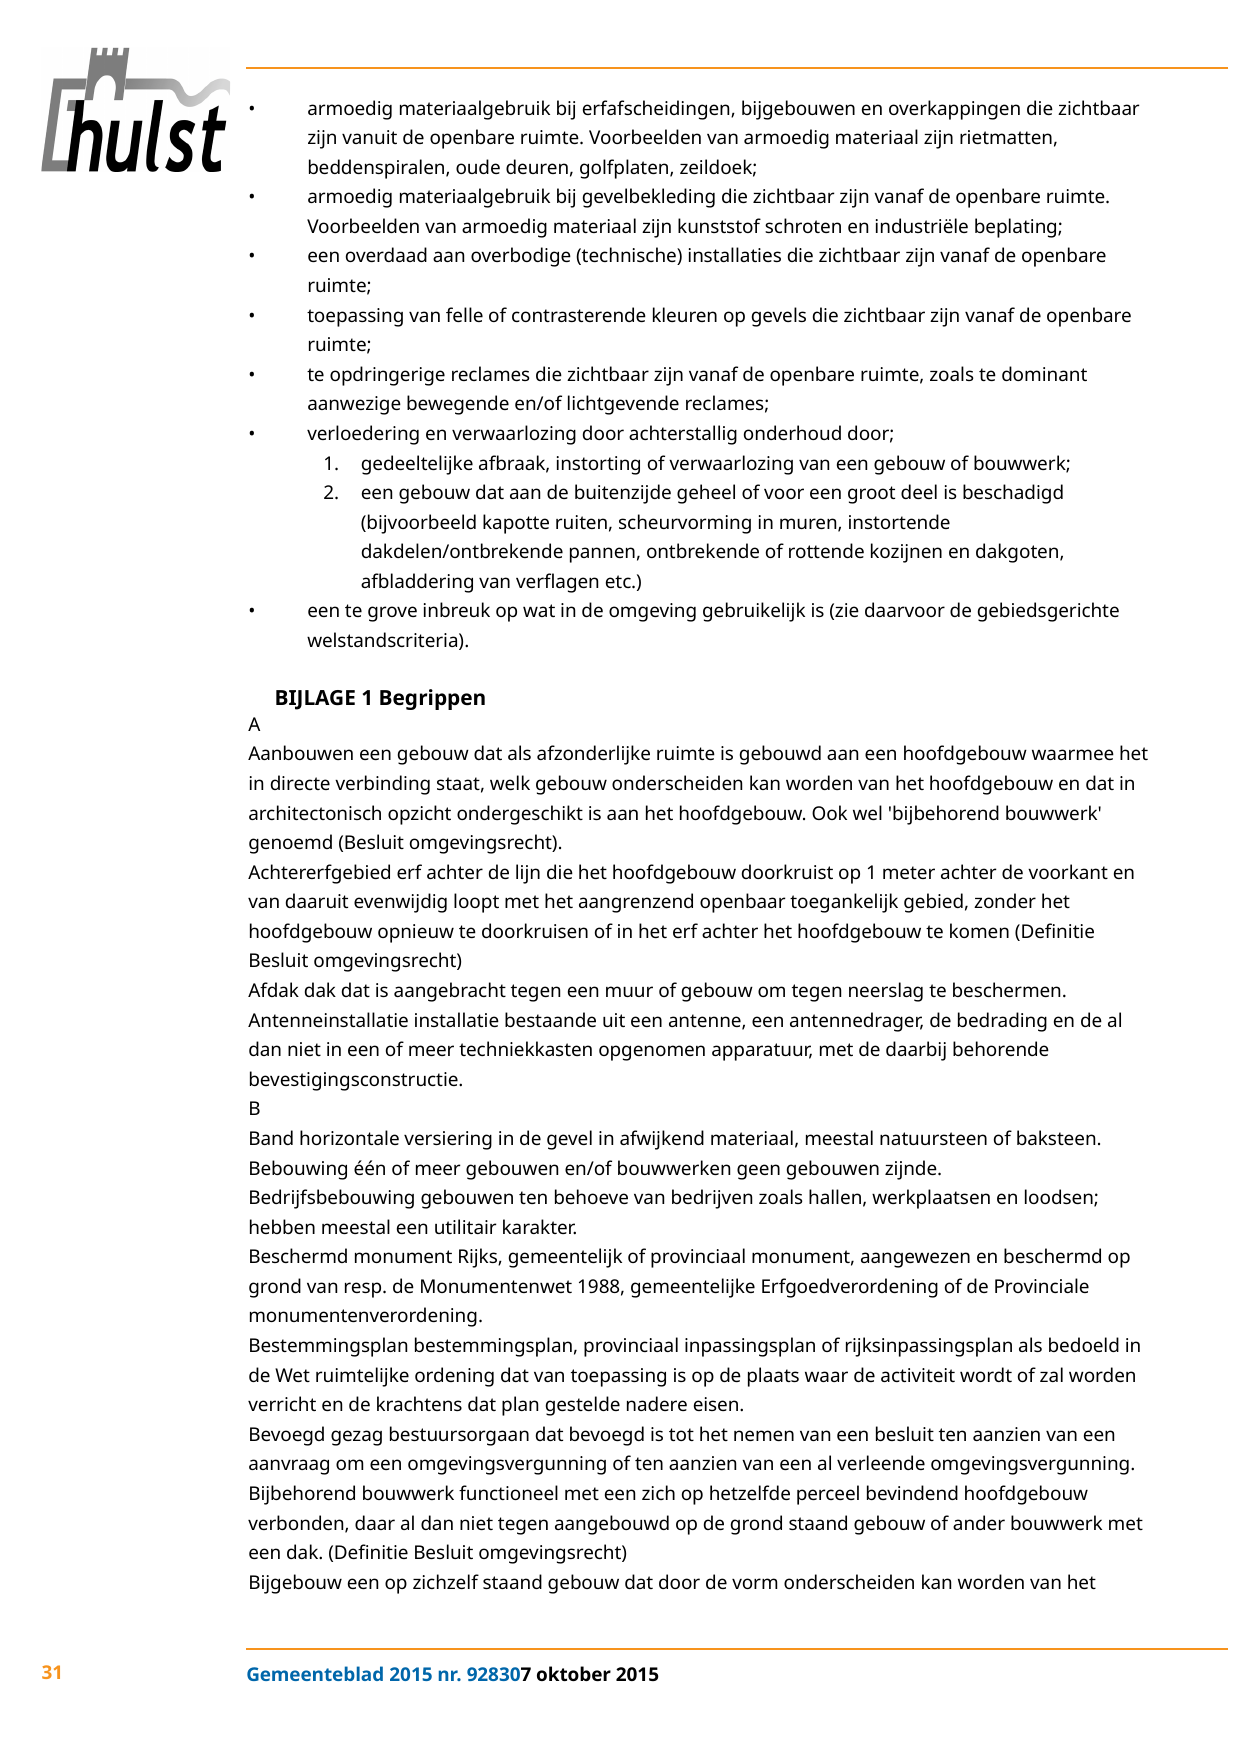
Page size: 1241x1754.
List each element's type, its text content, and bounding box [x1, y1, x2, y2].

list armoedig materiaalgebruik bij gevelbekleding die zichtbaar zijn vanaf de openbare ruimte. Voorbeelden van armoedig materiaal zijn kunststof schroten en industriële beplating; [248, 183, 1152, 239]
text A [248, 711, 1152, 737]
text Aanbouwen een gebouw dat als afzonderlijke ruimte is gebouwd aan een hoofdgebouw waarmee het in directe verbinding staat, welk gebouw onderscheiden kan worden van het hoofdgebouw en dat in architectonisch opzicht ondergeschikt is aan het hoofdgebouw. Ook wel 'bijbehorend bouwwerk' genoemd (Besluit omgevingsrecht). [248, 741, 1152, 855]
list gedeeltelijke afbraak, instorting of verwaarlozing van een gebouw of bouwwerk; [323, 450, 1152, 476]
text Band horizontale versiering in de gevel in afwijkend materiaal, meestal natuursteen of baksteen. [248, 1125, 1152, 1151]
text Antenneinstallatie installatie bestaande uit een antenne, een antennedrager, de bedrading en de al dan niet in een of meer techniekkasten opgenomen apparatuur, met de daarbij behorende bevestigingsconstructie. [248, 1007, 1152, 1092]
text Bedrijfsbebouwing gebouwen ten behoeve van bedrijven zoals hallen, werkplaatsen en loodsen; hebben meestal een utilitair karakter. [248, 1184, 1152, 1240]
list een overdaad aan overbodige (technische) installaties die zichtbaar zijn vanaf de openbare ruimte; [248, 243, 1152, 298]
text Bijgebouw een op zichzelf staand gebouw dat door de vorm onderscheiden kan worden van het [248, 1569, 1152, 1595]
text BIJLAGE 1 Begrippen [248, 683, 1152, 711]
text Bevoegd gezag bestuursorgaan dat bevoegd is tot het nemen van een besluit ten aanzien van een aanvraag om een omgevingsvergunning of ten aanzien van een al verleende omgevingsvergunning. [248, 1421, 1152, 1476]
list te opdringerige reclames die zichtbaar zijn vanaf de openbare ruimte, zoals te dominant aanwezige bewegende en/of lichtgevende reclames; [248, 361, 1152, 416]
picture [41, 47, 231, 172]
list een te grove inbreuk op wat in de omgeving gebruikelijk is (zie daarvoor de gebiedsgerichte welstandscriteria). [248, 598, 1152, 653]
list verloedering en verwaarlozing door achterstallig onderhoud door; [248, 420, 1152, 446]
text Bestemmingsplan bestemmingsplan, provinciaal inpassingsplan of rijksinpassingsplan als bedoeld in de Wet ruimtelijke ordening dat van toepassing is op de plaats waar de activiteit wordt of zal worden verricht en de krachtens dat plan gestelde nadere eisen. [248, 1332, 1152, 1417]
text Bijbehorend bouwwerk functioneel met een zich op hetzelfde perceel bevindend hoofdgebouw verbonden, daar al dan niet tegen aangebouwd op de grond staand gebouw of ander bouwwerk met een dak. (Definitie Besluit omgevingsrecht) [248, 1480, 1152, 1565]
list armoedig materiaalgebruik bij erfafscheidingen, bijgebouwen en overkappingen die zichtbaar zijn vanuit de openbare ruimte. Voorbeelden van armoedig materiaal zijn rietmatten, beddenspiralen, oude deuren, golfplaten, zeildoek; [248, 95, 1152, 180]
text Beschermd monument Rijks, gemeentelijk of provinciaal monument, aangewezen en beschermd op grond van resp. de Monumentenwet 1988, gemeentelijke Erfgoedverordening of de Provinciale monumentenverordening. [248, 1243, 1152, 1328]
text Achtererfgebied erf achter de lijn die het hoofdgebouw doorkruist op 1 meter achter de voorkant en van daaruit evenwijdig loopt met het aangrenzend openbaar toegankelijk gebied, zonder het hoofdgebouw opnieuw te doorkruisen of in het erf achter het hoofdgebouw te komen (Definitie Besluit omgevingsrecht) [248, 859, 1152, 973]
text B [248, 1096, 1152, 1121]
list toepassing van felle of contrasterende kleuren op gevels die zichtbaar zijn vanaf de openbare ruimte; [248, 302, 1152, 357]
text Afdak dak dat is aangebracht tegen een muur of gebouw om tegen neerslag te beschermen. [248, 977, 1152, 1003]
text Bebouwing één of meer gebouwen en/of bouwwerken geen gebouwen zijnde. [248, 1155, 1152, 1181]
list een gebouw dat aan de buitenzijde geheel of voor een groot deel is beschadigd (bijvoorbeeld kapotte ruiten, scheurvorming in muren, instortende dakdelen/ontbrekende pannen, ontbrekende of rottende kozijnen en dakgoten, afbladdering van verflagen etc.) [323, 479, 1152, 594]
